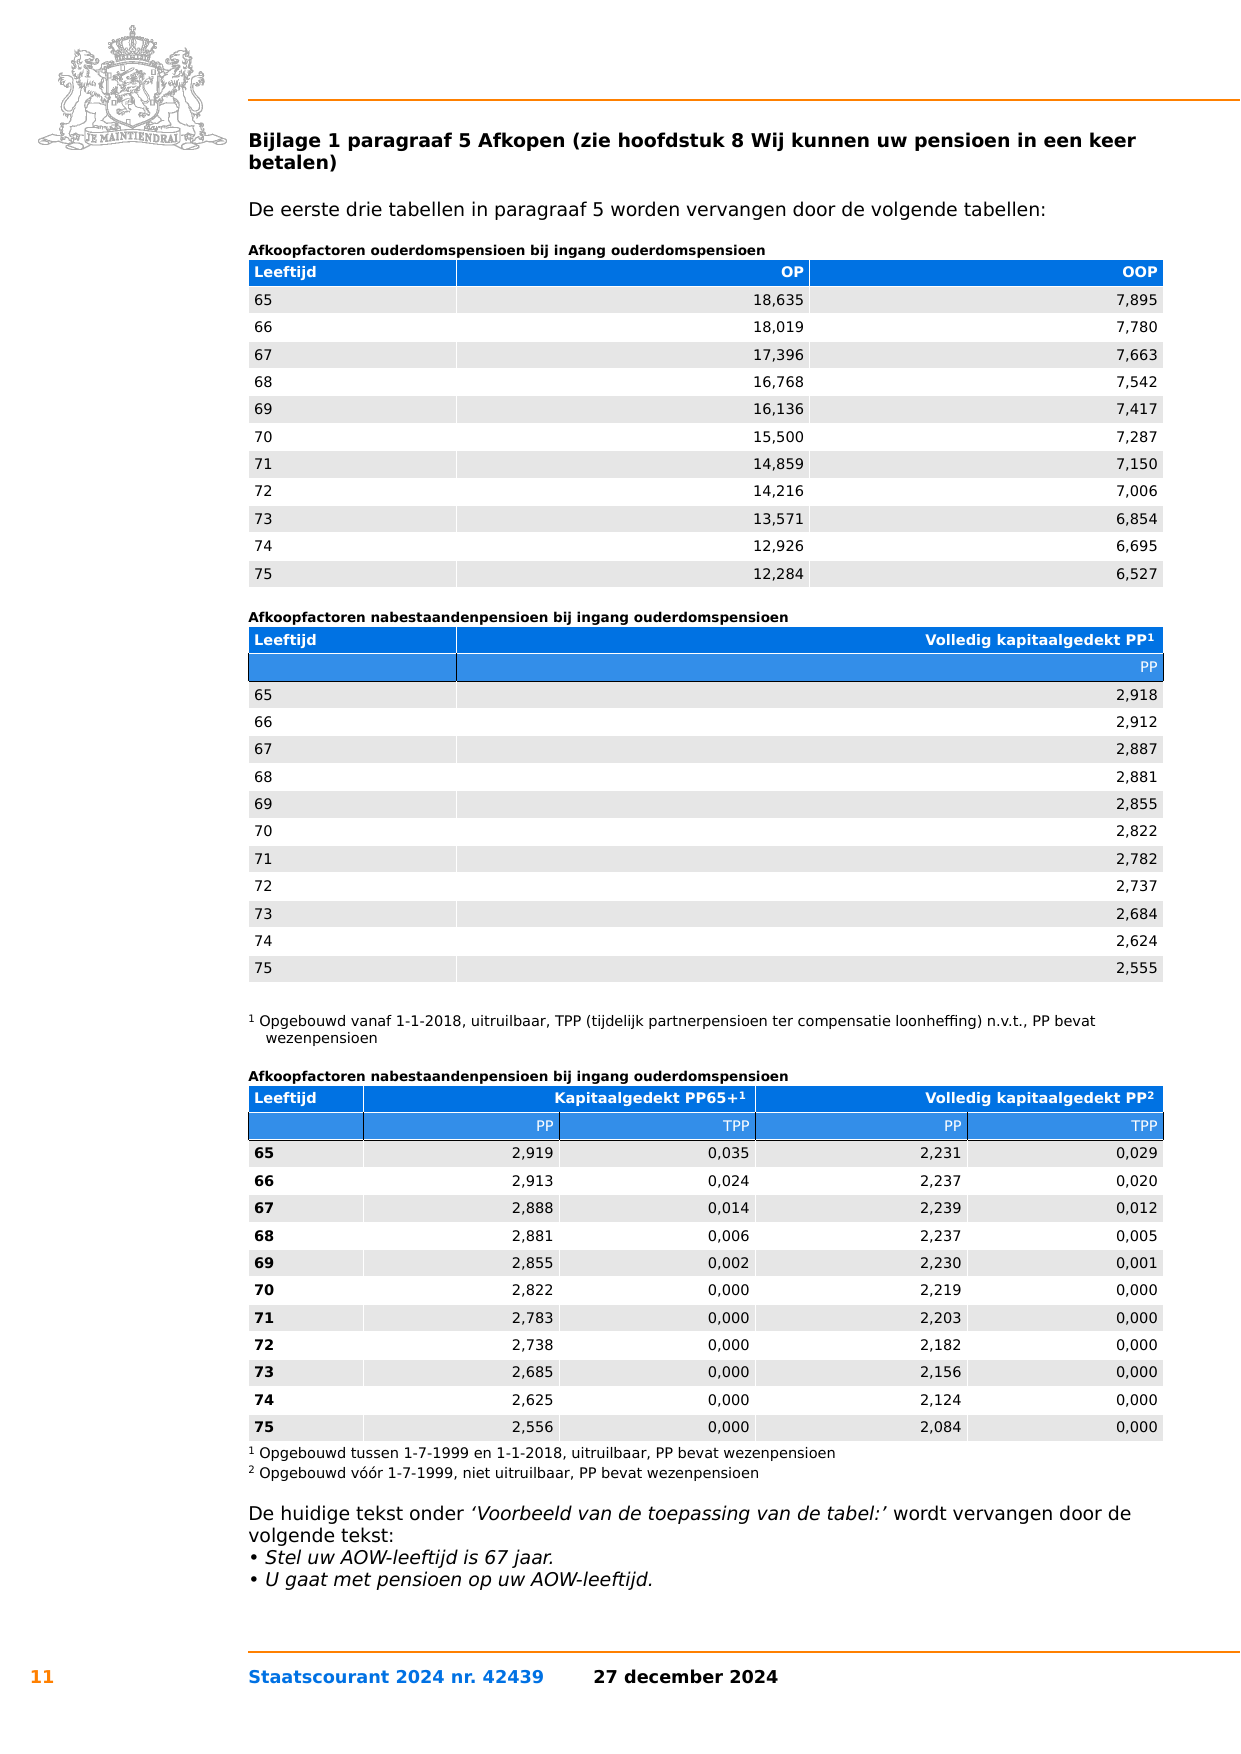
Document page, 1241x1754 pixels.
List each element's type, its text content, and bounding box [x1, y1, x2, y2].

table_cell 2,881 [457, 764, 1163, 790]
table_cell 71 [249, 451, 456, 478]
table_cell 17,396 [457, 342, 809, 368]
table_cell 0,000 [560, 1278, 755, 1304]
table_cell 66 [249, 314, 456, 341]
table_cell 2,822 [457, 819, 1163, 845]
table_cell [249, 983, 456, 1009]
table_cell 65 [249, 682, 456, 708]
table_cell 0,005 [968, 1223, 1163, 1249]
table_cell 2,783 [364, 1305, 559, 1331]
table_cell 74 [249, 1387, 363, 1413]
table_cell 2,822 [364, 1278, 559, 1304]
table_cell 14,859 [457, 451, 809, 478]
subtitle Bijlage 1 paragraaf 5 Afkopen (zie hoofdstuk 8 Wij kunnen uw pensioen in een keer betalen) [248, 130, 1163, 174]
table_cell 2,203 [756, 1305, 967, 1331]
table_cell 15,500 [457, 424, 809, 450]
table_cell 0,029 [968, 1141, 1163, 1167]
table_cell 2,237 [756, 1223, 967, 1249]
table_cell 75 [249, 956, 456, 982]
table_cell 68 [249, 1223, 363, 1249]
table_cell OOP [810, 260, 1163, 286]
table_cell 12,284 [457, 561, 809, 587]
table_cell 2,919 [364, 1141, 559, 1167]
table_cell 7,542 [810, 369, 1163, 395]
table_cell PP [756, 1113, 967, 1139]
table_cell PP [364, 1113, 559, 1139]
table_cell 0,002 [560, 1250, 755, 1276]
table_cell 2,219 [756, 1278, 967, 1304]
table_cell 16,136 [457, 396, 809, 423]
table_cell 16,768 [457, 369, 809, 395]
table_cell 2,084 [756, 1415, 967, 1441]
table_header Afkoopfactoren ouderdomspensioen bij ingang ouderdomspensioen [248, 243, 1163, 258]
table_cell 73 [249, 1360, 363, 1386]
table_cell 13,571 [457, 506, 809, 532]
table_cell 2,912 [457, 709, 1163, 735]
text De eerste drie tabellen in paragraaf 5 worden vervangen door de volgende tabellen: [248, 199, 1163, 221]
table_cell 74 [249, 534, 456, 560]
table_cell 72 [249, 479, 456, 505]
table_cell 0,024 [560, 1168, 755, 1194]
table_cell 68 [249, 764, 456, 790]
table_cell 0,020 [968, 1168, 1163, 1194]
table_cell 2,124 [756, 1387, 967, 1413]
table_cell 1 Opgebouwd vanaf 1-1-2018, uitruilbaar, TPP (tijdelijk partnerpensioen ter compensatie loonheffing) n.v.t., PP bevat wezenpensioen [248, 1010, 1163, 1047]
table_cell [457, 983, 1163, 1009]
table_cell 18,019 [457, 314, 809, 341]
table_cell 67 [249, 736, 456, 763]
table_cell 2,737 [457, 874, 1163, 900]
table_cell 69 [249, 1250, 363, 1276]
table_cell 12,926 [457, 534, 809, 560]
table_cell 2,237 [756, 1168, 967, 1194]
table_cell [249, 1113, 363, 1139]
table_cell 70 [249, 424, 456, 450]
table_cell 66 [249, 709, 456, 735]
table_cell 0,035 [560, 1141, 755, 1167]
table_cell 70 [249, 1278, 363, 1304]
table_cell 71 [249, 846, 456, 872]
table_cell 0,014 [560, 1195, 755, 1222]
table_cell 0,000 [968, 1305, 1163, 1331]
table_cell 2,782 [457, 846, 1163, 872]
table_cell 6,695 [810, 534, 1163, 560]
table_cell 68 [249, 369, 456, 395]
table_cell 6,854 [810, 506, 1163, 532]
table_cell 2,625 [364, 1387, 559, 1413]
table_cell TPP [560, 1113, 755, 1139]
table_cell 2,556 [364, 1415, 559, 1441]
table_cell 75 [249, 1415, 363, 1441]
table_cell 2,182 [756, 1332, 967, 1359]
table_cell 6,527 [810, 561, 1163, 587]
table_cell 14,216 [457, 479, 809, 505]
table_cell 0,000 [968, 1387, 1163, 1413]
text • U gaat met pensioen op uw AOW-leeftijd. [248, 1569, 1163, 1591]
table_cell 67 [249, 1195, 363, 1222]
table_cell 7,417 [810, 396, 1163, 423]
table_cell 7,780 [810, 314, 1163, 341]
table_cell 0,000 [968, 1360, 1163, 1386]
table_cell 2,887 [457, 736, 1163, 763]
table_cell 2,231 [756, 1141, 967, 1167]
table_cell 70 [249, 819, 456, 845]
table_cell 2,888 [364, 1195, 559, 1222]
table_cell 66 [249, 1168, 363, 1194]
table_cell Volledig kapitaalgedekt PP2 [756, 1086, 1163, 1112]
table_cell 73 [249, 901, 456, 927]
table_cell 2,913 [364, 1168, 559, 1194]
table_cell 65 [249, 287, 456, 313]
table_cell 2,855 [457, 791, 1163, 818]
table_cell 0,000 [560, 1332, 755, 1359]
table_cell 0,000 [968, 1332, 1163, 1359]
table_cell 18,635 [457, 287, 809, 313]
table_cell 2,881 [364, 1223, 559, 1249]
text • Stel uw AOW-leeftijd is 67 jaar. [248, 1547, 1163, 1569]
table_cell 0,006 [560, 1223, 755, 1249]
table_cell TPP [968, 1113, 1163, 1139]
table_cell 0,000 [968, 1278, 1163, 1304]
table_cell 2,555 [457, 956, 1163, 982]
table_cell 7,006 [810, 479, 1163, 505]
table_cell 0,001 [968, 1250, 1163, 1276]
table_cell 0,000 [968, 1415, 1163, 1441]
table_cell 0,012 [968, 1195, 1163, 1222]
table_cell Kapitaalgedekt PP65+1 [364, 1086, 755, 1112]
table_cell 72 [249, 874, 456, 900]
text De huidige tekst onder ‘Voorbeeld van de toepassing van de tabel:’ wordt vervangen door de volgende tekst: [248, 1503, 1163, 1547]
table_cell 72 [249, 1332, 363, 1359]
table_cell 7,895 [810, 287, 1163, 313]
table_cell Leeftijd [249, 1086, 363, 1112]
table_cell PP [457, 654, 1163, 681]
table_cell 2,230 [756, 1250, 967, 1276]
table_cell 2,684 [457, 901, 1163, 927]
table_cell 69 [249, 791, 456, 818]
table_cell 0,000 [560, 1360, 755, 1386]
table_cell 0,000 [560, 1387, 755, 1413]
table_cell 7,150 [810, 451, 1163, 478]
table_cell 1 Opgebouwd tussen 1-7-1999 en 1-1-2018, uitruilbaar, PP bevat wezenpensioen 2 Opgebouwd vóór 1-7-1999, niet uitruilbaar, PP bevat wezenpensioen [248, 1442, 1163, 1481]
table_cell 0,000 [560, 1305, 755, 1331]
table_cell 0,000 [560, 1415, 755, 1441]
table_cell 2,738 [364, 1332, 559, 1359]
table_cell 71 [249, 1305, 363, 1331]
table_cell 2,239 [756, 1195, 967, 1222]
table_header Afkoopfactoren nabestaandenpensioen bij ingang ouderdomspensioen [248, 1069, 1163, 1085]
table_cell 69 [249, 396, 456, 423]
table_cell 75 [249, 561, 456, 587]
table_cell 2,685 [364, 1360, 559, 1386]
table_cell 2,855 [364, 1250, 559, 1276]
table_cell 73 [249, 506, 456, 532]
table_cell 2,918 [457, 682, 1163, 708]
table_header Afkoopfactoren nabestaandenpensioen bij ingang ouderdomspensioen [248, 610, 1163, 626]
table_cell 2,156 [756, 1360, 967, 1386]
table_cell Volledig kapitaalgedekt PP1 [457, 627, 1163, 653]
table_cell 67 [249, 342, 456, 368]
table_cell Leeftijd [249, 627, 456, 653]
table_cell 2,624 [457, 928, 1163, 954]
table_cell 7,663 [810, 342, 1163, 368]
table_cell OP [457, 260, 809, 286]
table_cell Leeftijd [249, 260, 456, 286]
table_cell 74 [249, 928, 456, 954]
table_cell 65 [249, 1141, 363, 1167]
picture [38, 25, 227, 150]
table_cell [249, 654, 456, 681]
table_cell 7,287 [810, 424, 1163, 450]
